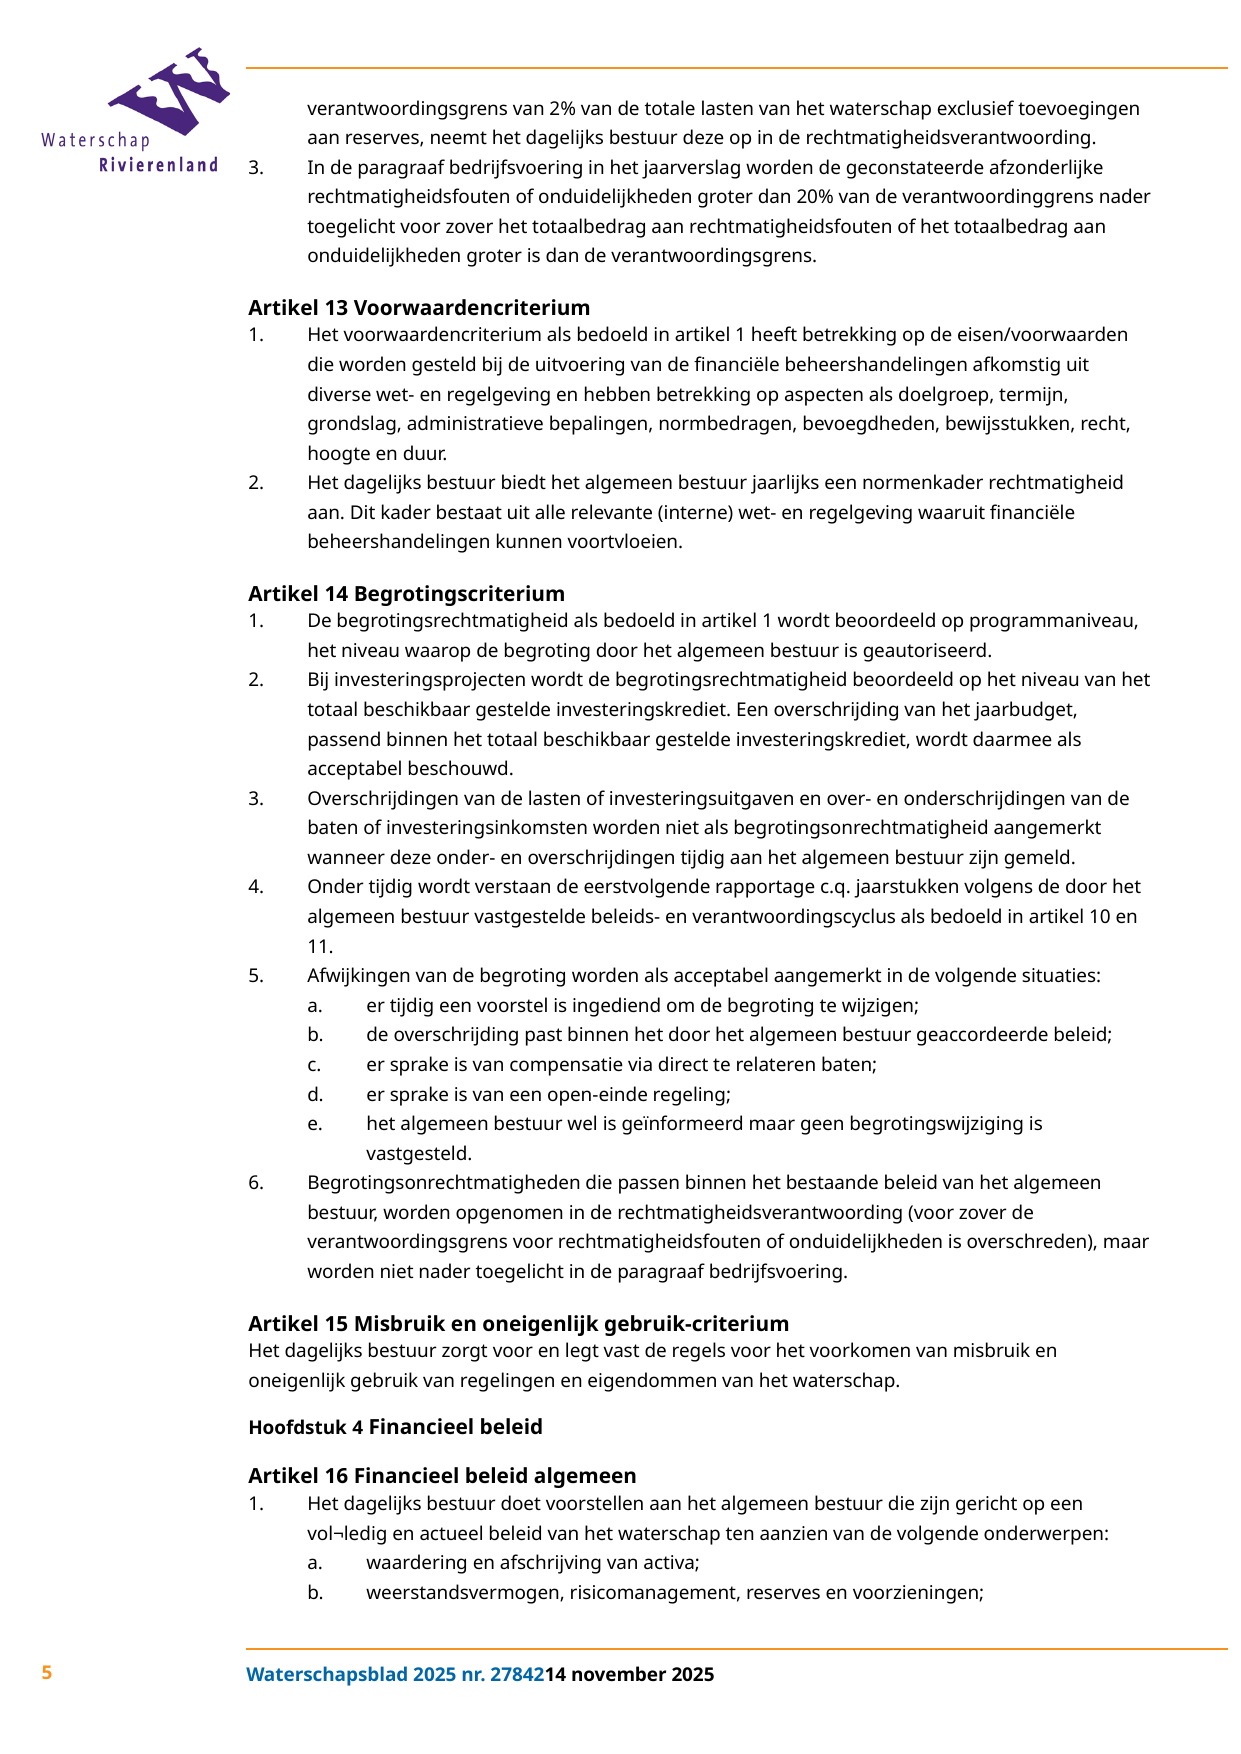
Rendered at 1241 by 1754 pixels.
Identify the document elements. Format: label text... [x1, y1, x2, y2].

list De begrotingsrechtmatigheid als bedoeld in artikel 1 wordt beoordeeld op programmaniveau, het niveau waarop de begroting door het algemeen bestuur is geautoriseerd. [248, 607, 1152, 663]
list de overschrijding past binnen het door het algemeen bestuur geaccordeerde beleid; [307, 1022, 1152, 1047]
list waardering en afschrijving van activa; [307, 1549, 1152, 1575]
picture [41, 47, 231, 172]
list verantwoordingsgrens van 2% van de totale lasten van het waterschap exclusief toevoegingen aan reserves, neemt het dagelijks bestuur deze op in de rechtmatigheidsverantwoording. [248, 95, 1152, 150]
text Artikel 15 Misbruik en oneigenlijk gebruik-criterium [248, 1309, 1152, 1337]
list Het dagelijks bestuur doet voorstellen aan het algemeen bestuur die zijn gericht op een vol¬ledig en actueel beleid van het waterschap ten aanzien van de volgende onderwerpen: [248, 1490, 1152, 1545]
list het algemeen bestuur wel is geïnformeerd maar geen begrotingswijziging is vastgesteld. [307, 1110, 1152, 1166]
text Hoofdstuk 4 Financieel beleid [248, 1412, 1152, 1441]
text Het dagelijks bestuur zorgt voor en legt vast de regels voor het voorkomen van misbruik en oneigenlijk gebruik van regelingen en eigendommen van het waterschap. [248, 1337, 1152, 1392]
list Onder tijdig wordt verstaan de eerstvolgende rapportage c.q. jaarstukken volgens de door het algemeen bestuur vastgestelde beleids- en verantwoordingscyclus als bedoeld in artikel 10 en 11. [248, 874, 1152, 959]
list Afwijkingen van de begroting worden als acceptabel aangemerkt in de volgende situaties: [248, 962, 1152, 988]
list Het dagelijks bestuur biedt het algemeen bestuur jaarlijks een normenkader rechtmatigheid aan. Dit kader bestaat uit alle relevante (interne) wet- en regelgeving waaruit financiële beheershandelingen kunnen voortvloeien. [248, 469, 1152, 554]
list Bij investeringsprojecten wordt de begrotingsrechtmatigheid beoordeeld op het niveau van het totaal beschikbaar gestelde investeringskrediet. Een overschrijding van het jaarbudget, passend binnen het totaal beschikbaar gestelde investeringskrediet, wordt daarmee als acceptabel beschouwd. [248, 667, 1152, 781]
list Het voorwaardencriterium als bedoeld in artikel 1 heeft betrekking op de eisen/voorwaarden die worden gesteld bij de uitvoering van de financiële beheershandelingen afkomstig uit diverse wet- en regelgeving en hebben betrekking op aspecten als doelgroep, termijn, grondslag, administratieve bepalingen, normbedragen, bevoegdheden, bewijsstukken, recht, hoogte en duur. [248, 322, 1152, 466]
list er sprake is van een open-einde regeling; [307, 1081, 1152, 1107]
list er tijdig een voorstel is ingediend om de begroting te wijzigen; [307, 992, 1152, 1018]
list Begrotingsonrechtmatigheden die passen binnen het bestaande beleid van het algemeen bestuur, worden opgenomen in de rechtmatigheidsverantwoording (voor zover de verantwoordingsgrens voor rechtmatigheidsfouten of onduidelijkheden is overschreden), maar worden niet nader toegelicht in de paragraaf bedrijfsvoering. [248, 1169, 1152, 1284]
text Artikel 14 Begrotingscriterium [248, 579, 1152, 607]
list weerstandsvermogen, risicomanagement, reserves en voorzieningen; [307, 1579, 1152, 1604]
list Overschrijdingen van de lasten of investeringsuitgaven en over- en onderschrijdingen van de baten of investeringsinkomsten worden niet als begrotingsonrechtmatigheid aangemerkt wanneer deze onder- en overschrijdingen tijdig aan het algemeen bestuur zijn gemeld. [248, 785, 1152, 870]
list er sprake is van compensatie via direct te relateren baten; [307, 1051, 1152, 1077]
text Artikel 13 Voorwaardencriterium [248, 293, 1152, 322]
list In de paragraaf bedrijfsvoering in het jaarverslag worden de geconstateerde afzonderlijke rechtmatigheidsfouten of onduidelijkheden groter dan 20% van de verantwoordinggrens nader toegelicht voor zover het totaalbedrag aan rechtmatigheidsfouten of het totaalbedrag aan onduidelijkheden groter is dan de verantwoordingsgrens. [248, 154, 1152, 268]
text Artikel 16 Financieel beleid algemeen [248, 1462, 1152, 1490]
